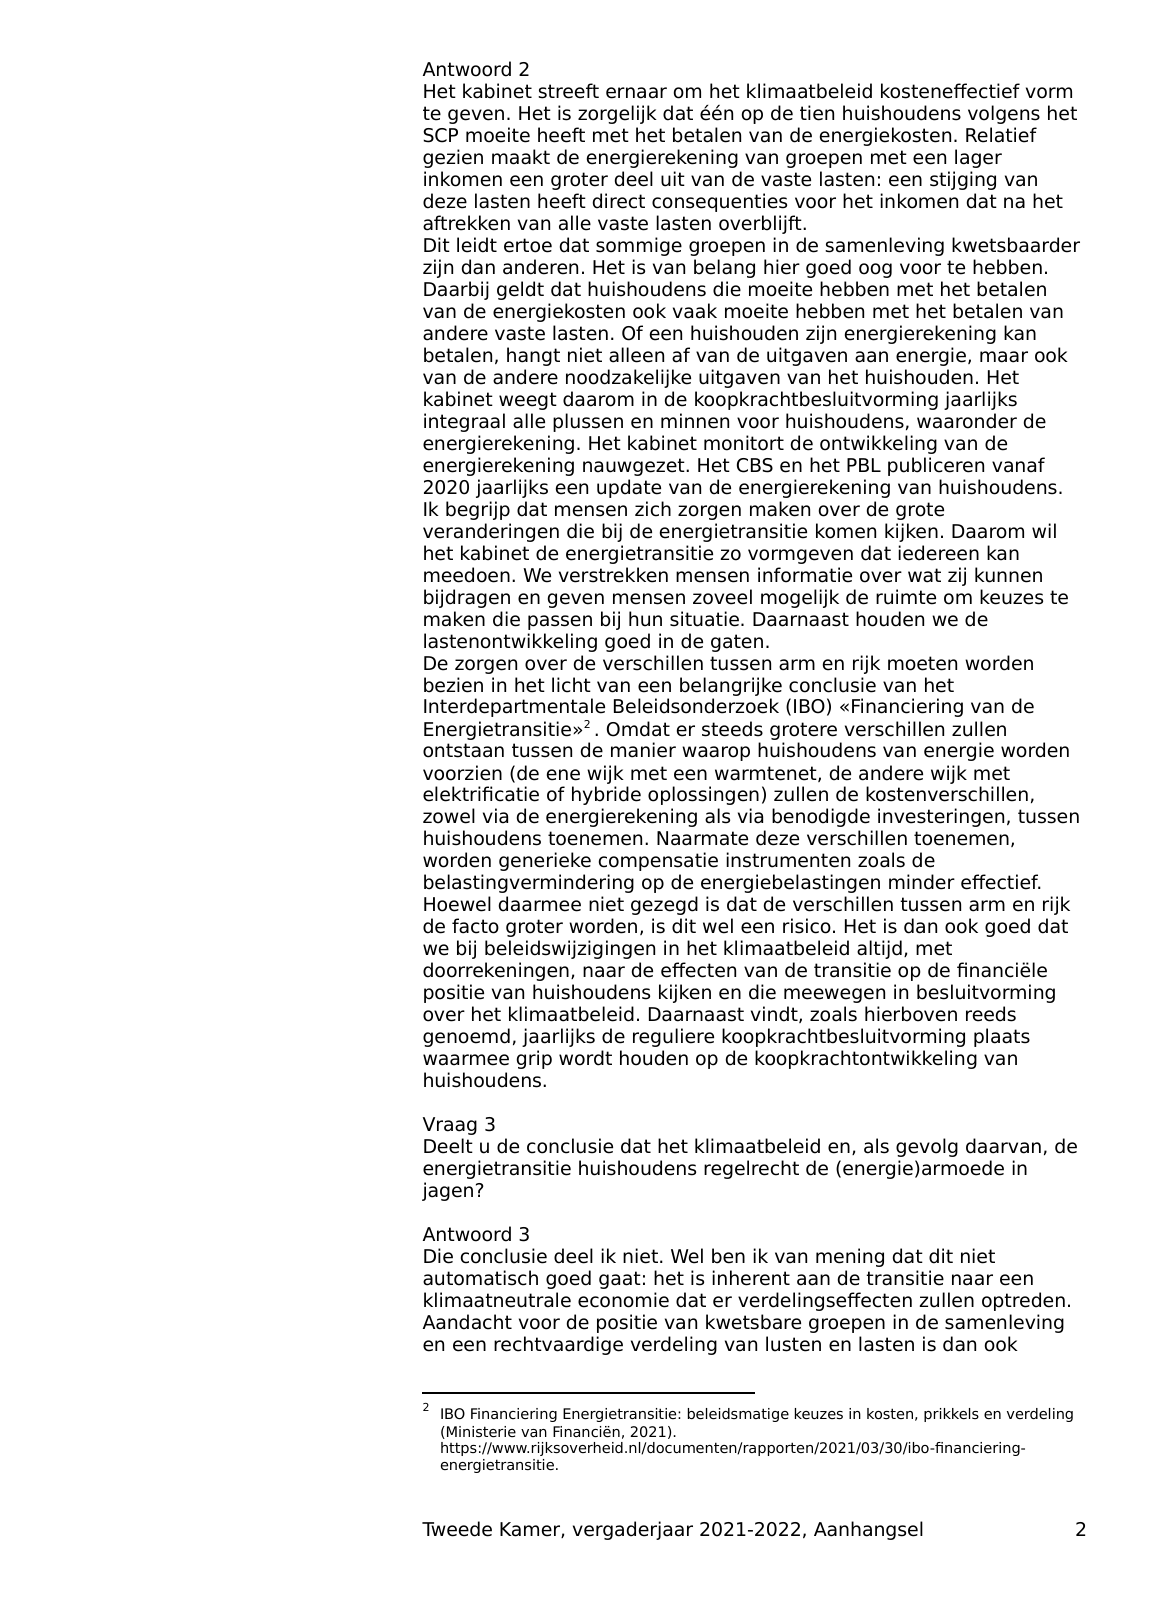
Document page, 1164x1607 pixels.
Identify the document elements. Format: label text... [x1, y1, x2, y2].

text Antwoord 3 [422, 1224, 1087, 1246]
text IBO Financiering Energietransitie: beleidsmatige keuzes in kosten, prikkels en verdeling (Ministerie van Financiën, 2021). https://www.rijksoverheid.nl/documenten/rapporten/2021/03/30/ibo-financiering-energietransitie. [422, 1402, 1087, 1474]
text Het kabinet streeft ernaar om het klimaatbeleid kosteneffectief vorm te geven. Het is zorgelijk dat één op de tien huishoudens volgens het SCP moeite heeft met het betalen van de energiekosten. Relatief gezien maakt de energierekening van groepen met een lager inkomen een groter deel uit van de vaste lasten: een stijging van deze lasten heeft direct consequenties voor het inkomen dat na het aftrekken van alle vaste lasten overblijft. [422, 81, 1087, 235]
text Ik begrijp dat mensen zich zorgen maken over de grote veranderingen die bij de energietransitie komen kijken. Daarom wil het kabinet de energietransitie zo vormgeven dat iedereen kan meedoen. We verstrekken mensen informatie over wat zij kunnen bijdragen en geven mensen zoveel mogelijk de ruimte om keuzes te maken die passen bij hun situatie. Daarnaast houden we de lastenontwikkeling goed in de gaten. [422, 499, 1087, 652]
text Die conclusie deel ik niet. Wel ben ik van mening dat dit niet automatisch goed gaat: het is inherent aan de transitie naar een klimaatneutrale economie dat er verdelingseffecten zullen optreden. Aandacht voor de positie van kwetsbare groepen in de samenleving en een rechtvaardige verdeling van lusten en lasten is dan ook [422, 1246, 1087, 1356]
text Deelt u de conclusie dat het klimaatbeleid en, als gevolg daarvan, de energietransitie huishoudens regelrecht de (energie)armoede in jagen? [422, 1136, 1087, 1202]
text Dit leidt ertoe dat sommige groepen in de samenleving kwetsbaarder zijn dan anderen. Het is van belang hier goed oog voor te hebben. Daarbij geldt dat huishoudens die moeite hebben met het betalen van de energiekosten ook vaak moeite hebben met het betalen van andere vaste lasten. Of een huishouden zijn energierekening kan betalen, hangt niet alleen af van de uitgaven aan energie, maar ook van de andere noodzakelijke uitgaven van het huishouden. Het kabinet weegt daarom in de koopkrachtbesluitvorming jaarlijks integraal alle plussen en minnen voor huishoudens, waaronder de energierekening. Het kabinet monitort de ontwikkeling van de energierekening nauwgezet. Het CBS en het PBL publiceren vanaf 2020 jaarlijks een update van de energierekening van huishoudens. [422, 235, 1087, 499]
text De zorgen over de verschillen tussen arm en rijk moeten worden bezien in het licht van een belangrijke conclusie van het Interdepartmentale Beleidsonderzoek (IBO) «Financiering van de Energietransitie». Omdat er steeds grotere verschillen zullen ontstaan tussen de manier waarop huishoudens van energie worden voorzien (de ene wijk met een warmtenet, de andere wijk met elektrificatie of hybride oplossingen) zullen de kostenverschillen, zowel via de energierekening als via benodigde investeringen, tussen huishoudens toenemen. Naarmate deze verschillen toenemen, worden generieke compensatie instrumenten zoals de belastingvermindering op de energiebelastingen minder effectief. Hoewel daarmee niet gezegd is dat de verschillen tussen arm en rijk de facto groter worden, is dit wel een risico. Het is dan ook goed dat we bij beleidswijzigingen in het klimaatbeleid altijd, met doorrekeningen, naar de effecten van de transitie op de financiële positie van huishoudens kijken en die meewegen in besluitvorming over het klimaatbeleid. Daarnaast vindt, zoals hierboven reeds genoemd, jaarlijks de reguliere koopkrachtbesluitvorming plaats waarmee grip wordt houden op de koopkrachtontwikkeling van huishoudens. [422, 652, 1087, 1092]
text Antwoord 2 [422, 59, 1087, 81]
text Vraag 3 [422, 1114, 1087, 1136]
